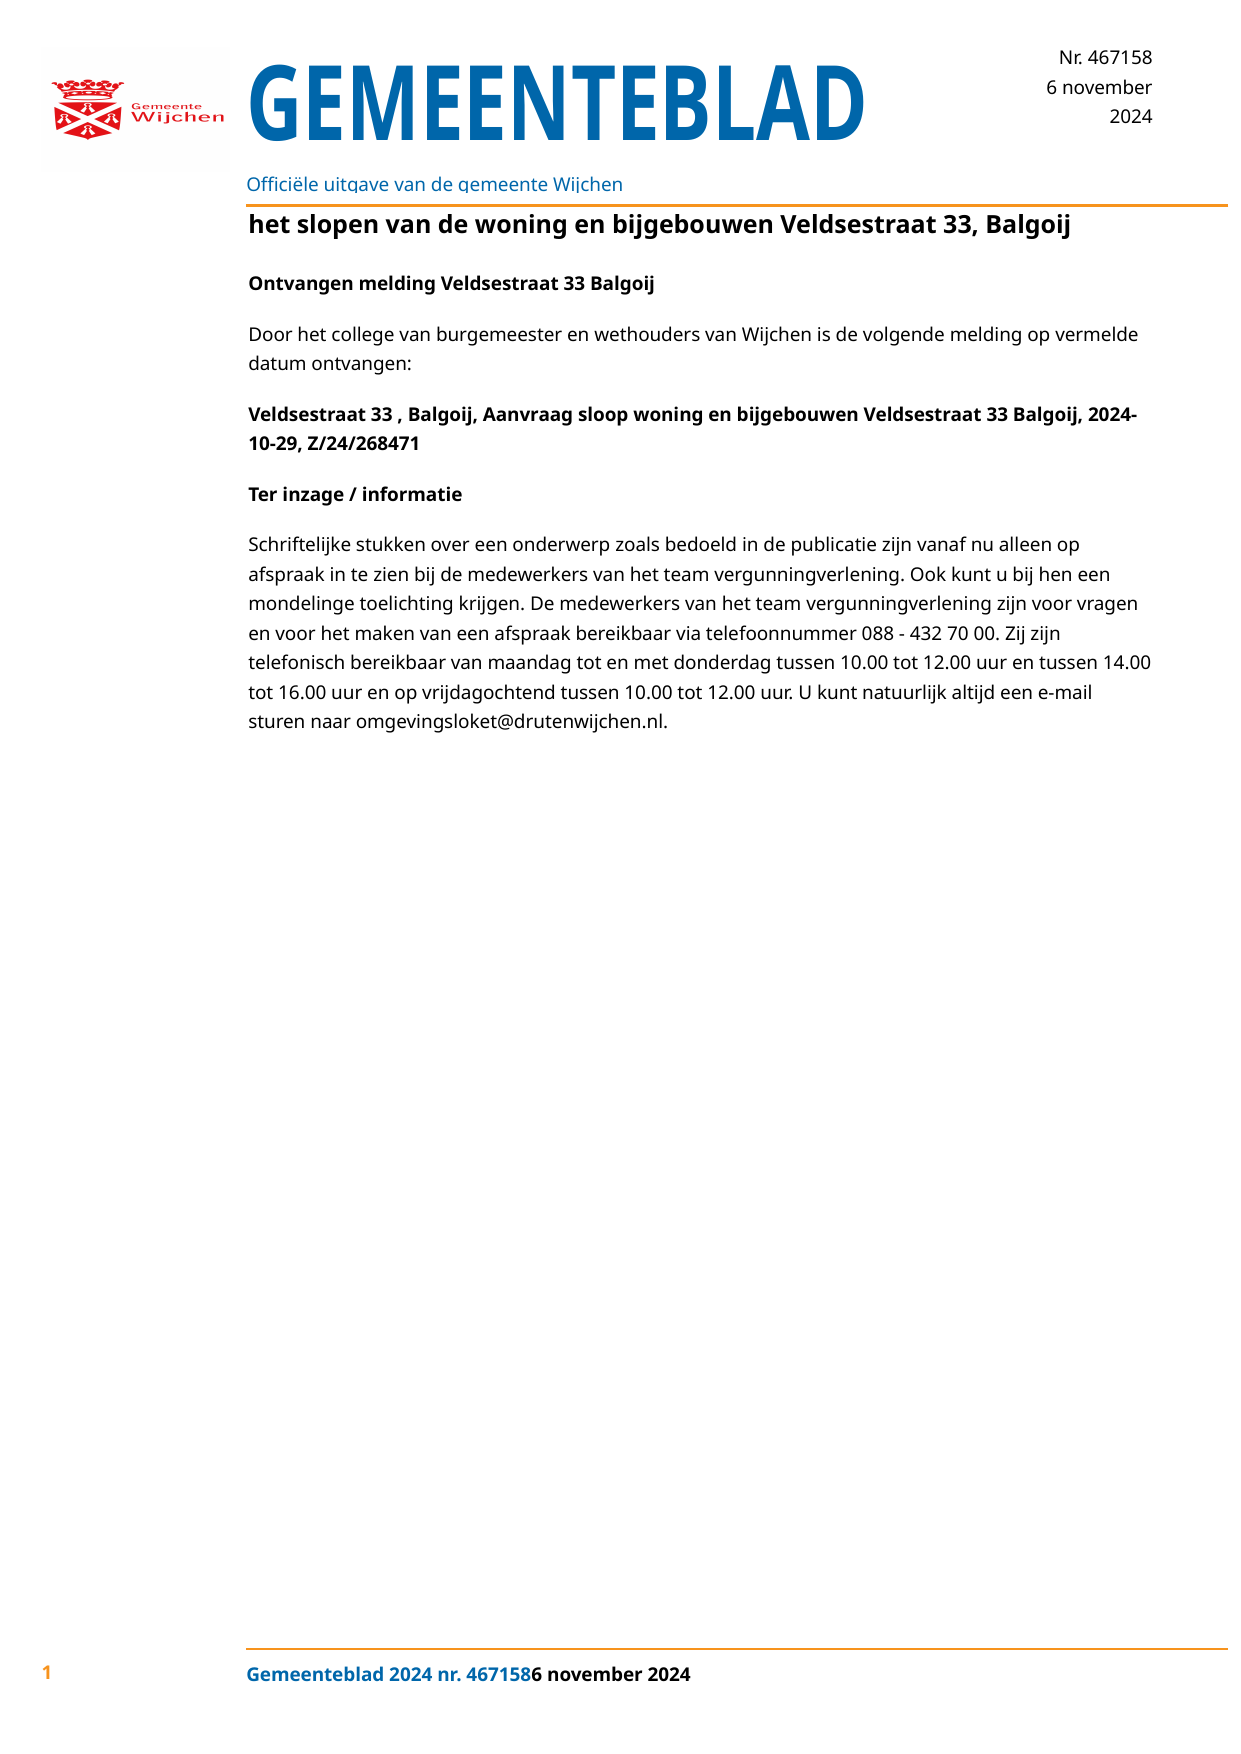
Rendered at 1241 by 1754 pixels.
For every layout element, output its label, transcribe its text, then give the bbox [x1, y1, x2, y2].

text Ontvangen melding Veldsestraat 33 Balgoij [248, 270, 1152, 296]
text Schriftelijke stukken over een onderwerp zoals bedoeld in de publicatie zijn vanaf nu alleen op afspraak in te zien bij de medewerkers van het team vergunningverlening. Ook kunt u bij hen een mondelinge toelichting krijgen. De medewerkers van het team vergunningverlening zijn voor vragen en voor het maken van een afspraak bereikbaar via telefoonnummer 088 - 432 70 00. Zij zijn telefonisch bereikbaar van maandag tot en met donderdag tussen 10.00 tot 12.00 uur en tussen 14.00 tot 16.00 uur en op vrijdagochtend tussen 10.00 tot 12.00 uur. U kunt natuurlijk altijd een e-mail sturen naar omgevingsloket@drutenwijchen.nl. [248, 531, 1152, 734]
text Veldsestraat 33 , Balgoij, Aanvraag sloop woning en bijgebouwen Veldsestraat 33 Balgoij, 2024-10-29, Z/24/268471 [248, 401, 1152, 456]
text het slopen van de woning en bijgebouwen Veldsestraat 33, Balgoij [248, 207, 1152, 241]
text Door het college van burgemeester en wethouders van Wijchen is de volgende melding op vermelde datum ontvangen: [248, 321, 1152, 376]
picture [41, 47, 231, 172]
text Ter inzage / informatie [248, 481, 1152, 506]
